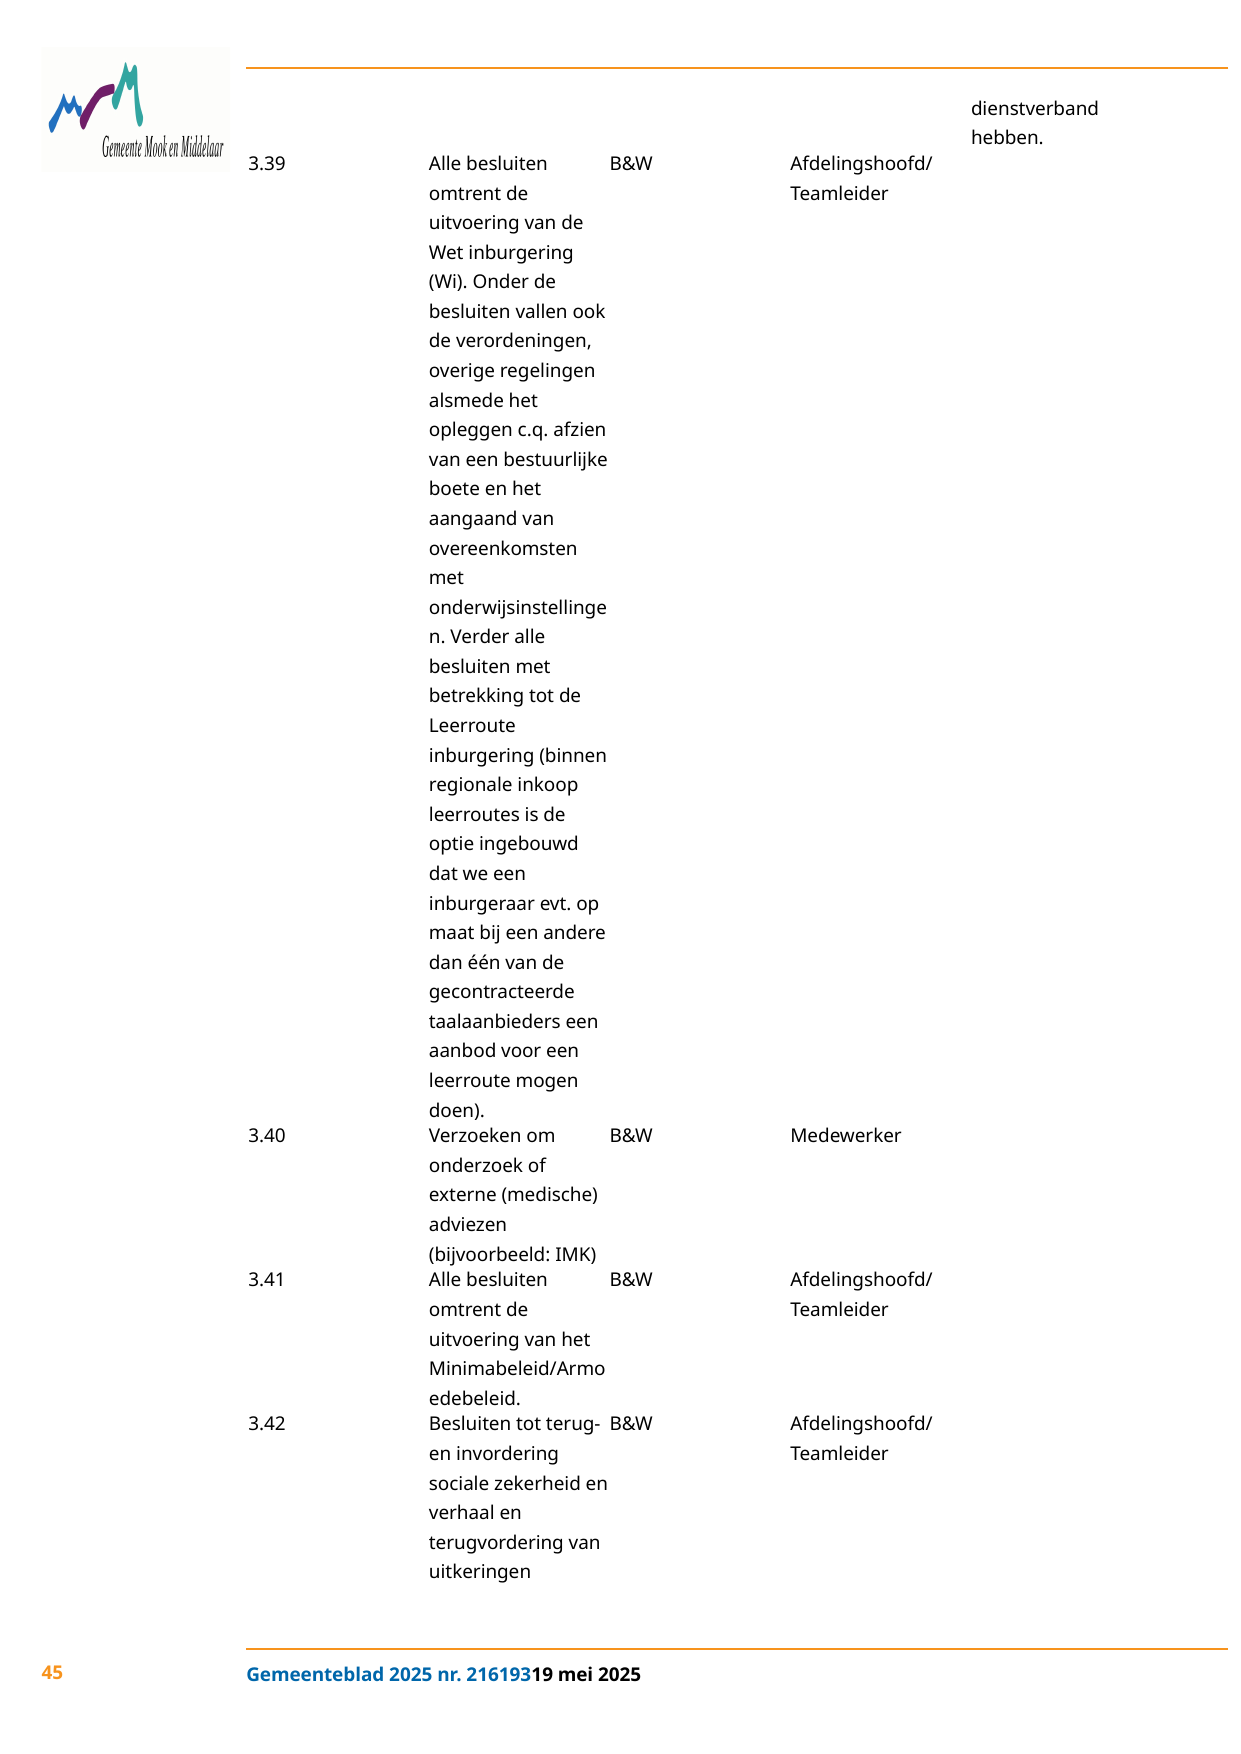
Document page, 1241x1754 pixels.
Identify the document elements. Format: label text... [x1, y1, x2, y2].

table_cell Besluiten tot terug- en invordering sociale zekerheid en verhaal en terugvordering van uitkeringen [429, 1411, 609, 1584]
table_cell Alle besluiten omtrent de uitvoering van het Minimabeleid/Armoedebeleid. [429, 1267, 609, 1411]
table_cell 3.40 [248, 1123, 429, 1267]
table_cell [609, 95, 790, 150]
table_cell [248, 95, 429, 150]
table_cell B&W [609, 1123, 790, 1267]
table_cell Afdelingshoofd/Teamleider [790, 1267, 971, 1411]
table_cell B&W [609, 150, 790, 1122]
table_cell [971, 1267, 1152, 1411]
table_cell 3.42 [248, 1411, 429, 1584]
table_cell 3.41 [248, 1267, 429, 1411]
table_cell [971, 1123, 1152, 1267]
table_cell Verzoeken om onderzoek of externe (medische) adviezen (bijvoorbeeld: IMK) [429, 1123, 609, 1267]
table_cell Medewerker [790, 1123, 971, 1267]
picture [41, 47, 231, 172]
table_cell B&W [609, 1267, 790, 1411]
table_cell [790, 95, 971, 150]
table_cell Afdelingshoofd/Teamleider [790, 1411, 971, 1584]
table_cell [971, 150, 1152, 1122]
table_cell [429, 95, 609, 150]
table_cell B&W [609, 1411, 790, 1584]
table_cell Afdelingshoofd/Teamleider [790, 150, 971, 1122]
table_cell dienstverband hebben. [971, 95, 1152, 150]
table_cell 3.39 [248, 150, 429, 1122]
table_cell Alle besluiten omtrent de uitvoering van de Wet inburgering (Wi). Onder de besluiten vallen ook de verordeningen, overige regelingen alsmede het opleggen c.q. afzien van een bestuurlijke boete en het aangaand van overeenkomsten met onderwijsinstellingen. Verder alle besluiten met betrekking tot de Leerroute inburgering (binnen regionale inkoop leerroutes is de optie ingebouwd dat we een inburgeraar evt. op maat bij een andere dan één van de gecontracteerde taalaanbieders een aanbod voor een leerroute mogen doen). [429, 150, 609, 1122]
table_cell [971, 1411, 1152, 1584]
